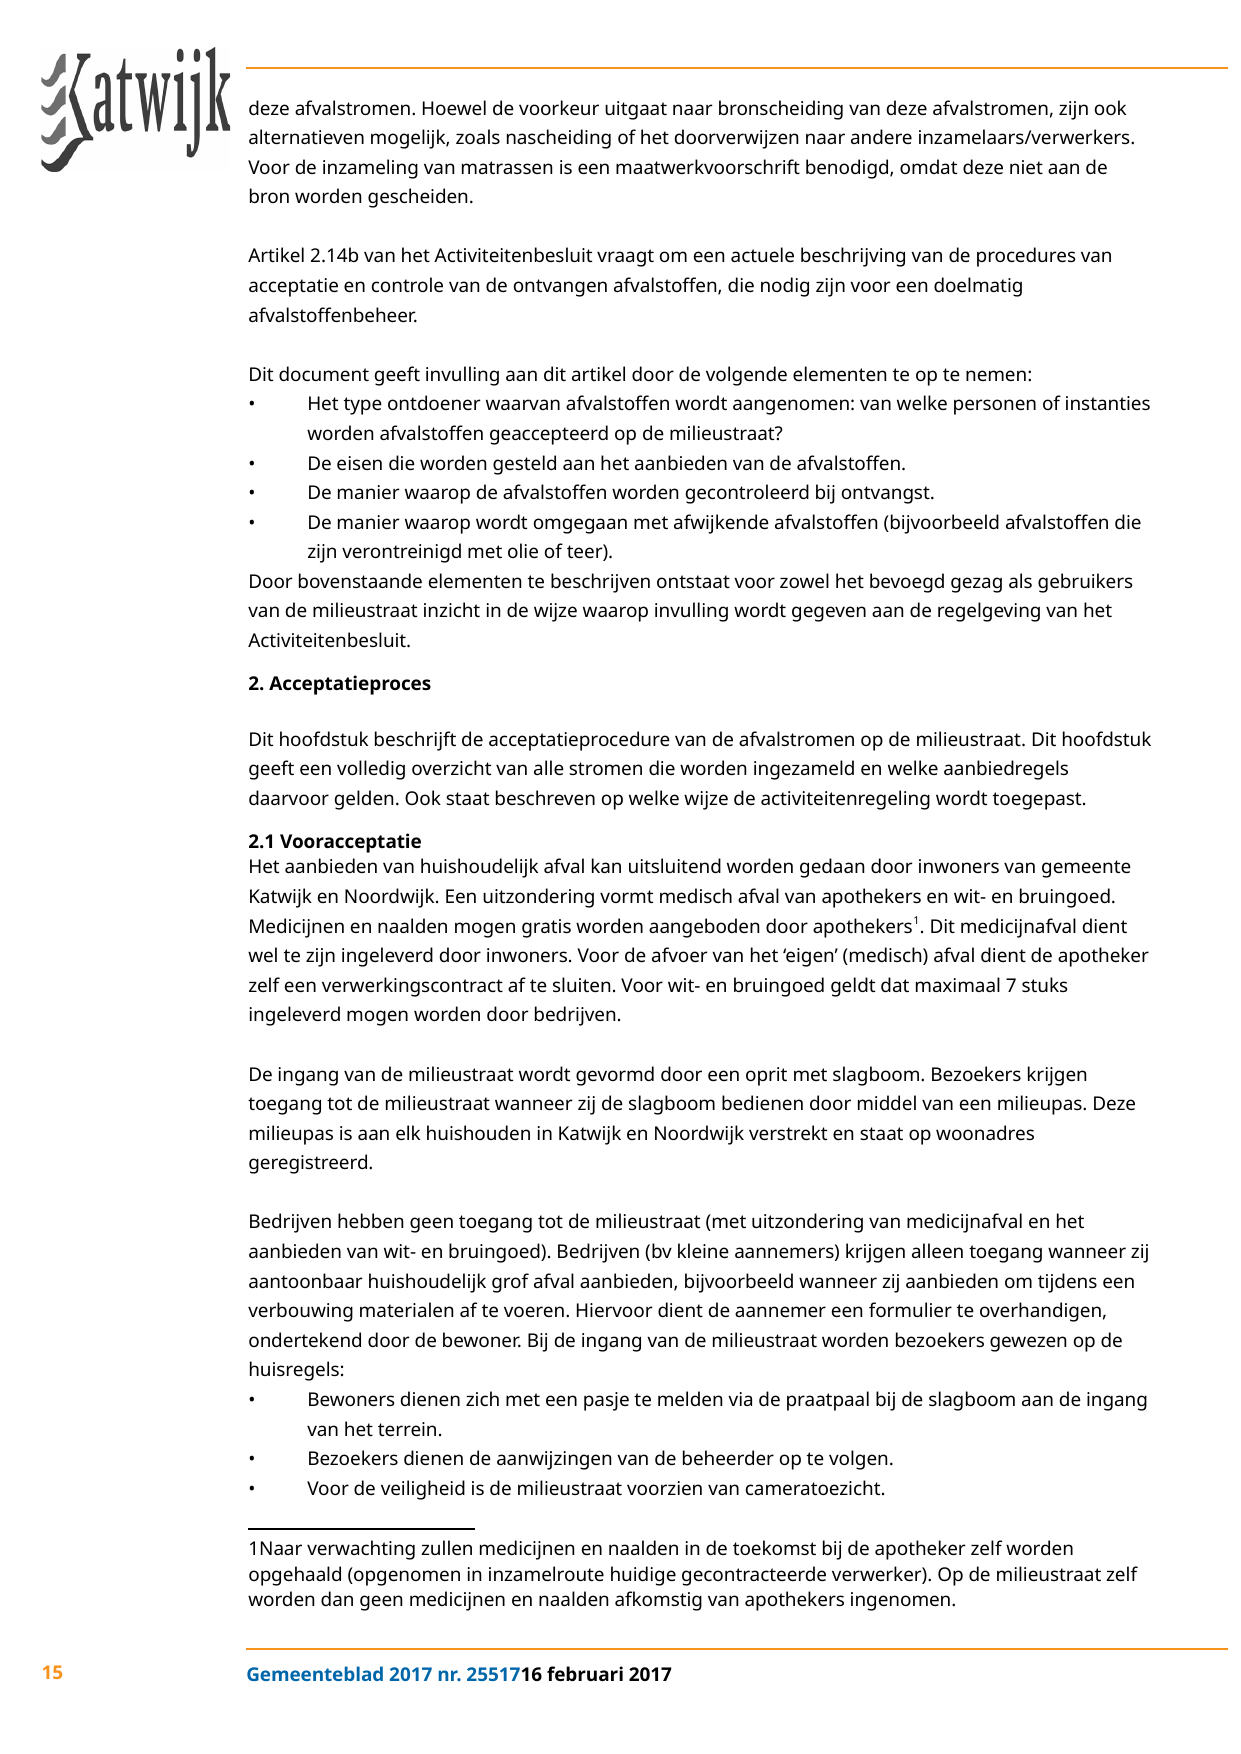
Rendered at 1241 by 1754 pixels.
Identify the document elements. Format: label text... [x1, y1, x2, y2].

text 2.1 Vooracceptatie [248, 828, 1152, 854]
list Voor de veiligheid is de milieustraat voorzien van cameratoezicht. [248, 1475, 1152, 1501]
picture [41, 47, 231, 172]
text Het aanbieden van huishoudelijk afval kan uitsluitend worden gedaan door inwoners van gemeente Katwijk en Noordwijk. Een uitzondering vormt medisch afval van apothekers en wit- en bruingoed. Medicijnen en naalden mogen gratis worden aangeboden door apothekers. Dit medicijnafval dient wel te zijn ingeleverd door inwoners. Voor de afvoer van het ‘eigen’ (medisch) afval dient de apotheker zelf een verwerkingscontract af te sluiten. Voor wit- en bruingoed geldt dat maximaal 7 stuks ingeleverd mogen worden door bedrijven. [248, 854, 1152, 1027]
text 2. Acceptatieproces [248, 670, 1152, 696]
text Naar verwachting zullen medicijnen en naalden in de toekomst bij de apotheker zelf worden opgehaald (opgenomen in inzamelroute huidige gecontracteerde verwerker). Op de milieustraat zelf worden dan geen medicijnen en naalden afkomstig van apothekers ingenomen. [248, 1535, 1152, 1612]
text Bedrijven hebben geen toegang tot de milieustraat (met uitzondering van medicijnafval en het aanbieden van wit- en bruingoed). Bedrijven (bv kleine aannemers) krijgen alleen toegang wanneer zij aantoonbaar huishoudelijk grof afval aanbieden, bijvoorbeeld wanneer zij aanbieden om tijdens een verbouwing materialen af te voeren. Hiervoor dient de aannemer een formulier te overhandigen, ondertekend door de bewoner. Bij de ingang van de milieustraat worden bezoekers gewezen op de huisregels: [248, 1209, 1152, 1382]
text De ingang van de milieustraat wordt gevormd door een oprit met slagboom. Bezoekers krijgen toegang tot de milieustraat wanneer zij de slagboom bedienen door middel van een milieupas. Deze milieupas is aan elk huishouden in Katwijk en Noordwijk verstrekt en staat op woonadres geregistreerd. [248, 1061, 1152, 1175]
list Bezoekers dienen de aanwijzingen van de beheerder op te volgen. [248, 1445, 1152, 1471]
text Dit document geeft invulling aan dit artikel door de volgende elementen te op te nemen: [248, 361, 1152, 387]
list Het type ontdoener waarvan afvalstoffen wordt aangenomen: van welke personen of instanties worden afvalstoffen geaccepteerd op de milieustraat? [248, 391, 1152, 446]
list De eisen die worden gesteld aan het aanbieden van de afvalstoffen. [248, 450, 1152, 476]
text Door bovenstaande elementen te beschrijven ontstaat voor zowel het bevoegd gezag als gebruikers van de milieustraat inzicht in de wijze waarop invulling wordt gegeven aan de regelgeving van het Activiteitenbesluit. [248, 568, 1152, 653]
list De manier waarop wordt omgegaan met afwijkende afvalstoffen (bijvoorbeeld afvalstoffen die zijn verontreinigd met olie of teer). [248, 509, 1152, 564]
list De manier waarop de afvalstoffen worden gecontroleerd bij ontvangst. [248, 479, 1152, 505]
text Dit hoofdstuk beschrijft de acceptatieprocedure van de afvalstromen op de milieustraat. Dit hoofdstuk geeft een volledig overzicht van alle stromen die worden ingezameld en welke aanbiedregels daarvoor gelden. Ook staat beschreven op welke wijze de activiteitenregeling wordt toegepast. [248, 726, 1152, 811]
text Artikel 2.14b van het Activiteitenbesluit vraagt om een actuele beschrijving van de procedures van acceptatie en controle van de ontvangen afvalstoffen, die nodig zijn voor een doelmatig afvalstoffenbeheer. [248, 243, 1152, 328]
list Bewoners dienen zich met een pasje te melden via de praatpaal bij de slagboom aan de ingang van het terrein. [248, 1386, 1152, 1442]
text deze afvalstromen. Hoewel de voorkeur uitgaat naar bronscheiding van deze afvalstromen, zijn ook alternatieven mogelijk, zoals nascheiding of het doorverwijzen naar andere inzamelaars/verwerkers. Voor de inzameling van matrassen is een maatwerkvoorschrift benodigd, omdat deze niet aan de bron worden gescheiden. [248, 95, 1152, 209]
